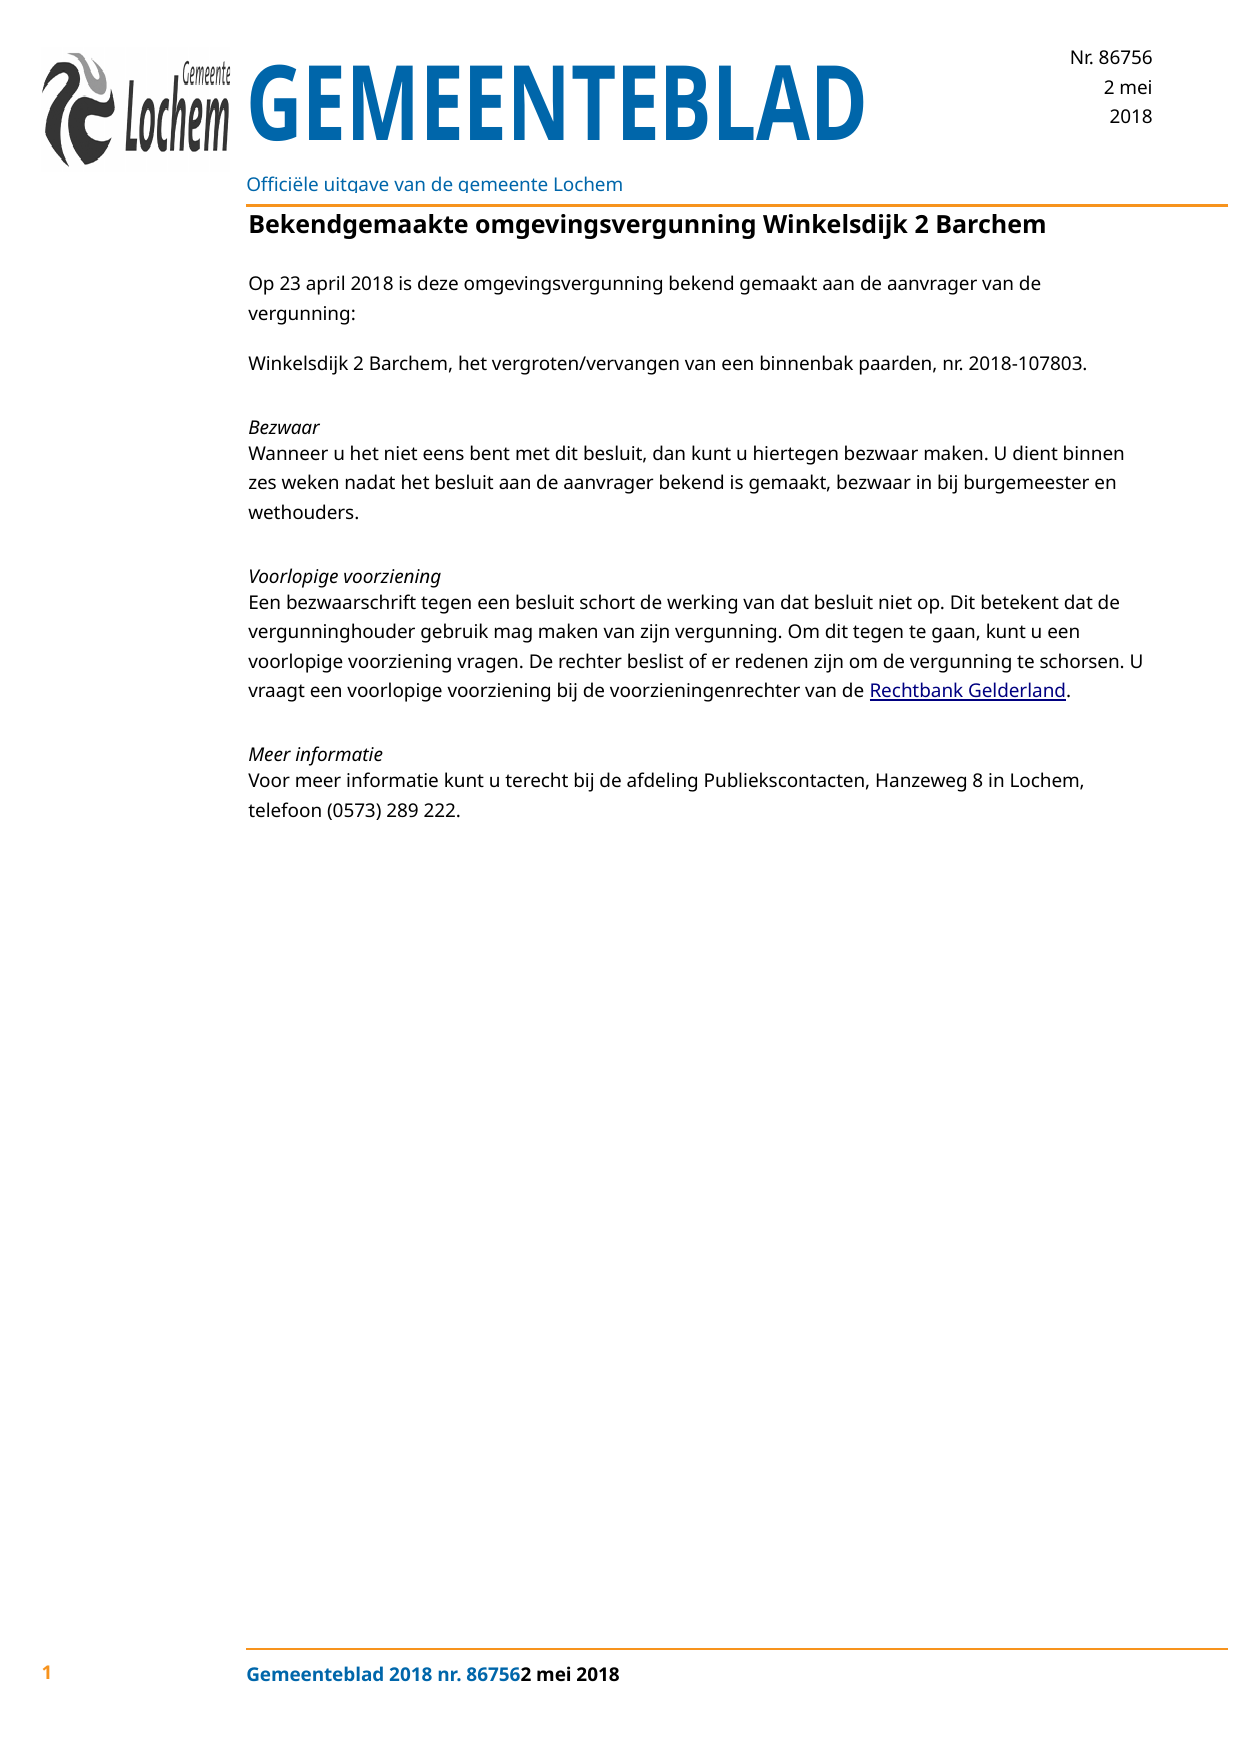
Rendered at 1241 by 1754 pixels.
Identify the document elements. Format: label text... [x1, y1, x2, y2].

text Op 23 april 2018 is deze omgevingsvergunning bekend gemaakt aan de aanvrager van de vergunning: [248, 270, 1152, 326]
text Meer informatie [248, 742, 1152, 767]
text Een bezwaarschrift tegen een besluit schort de werking van dat besluit niet op. Dit betekent dat de vergunninghouder gebruik mag maken van zijn vergunning. Om dit tegen te gaan, kunt u een voorlopige voorziening vragen. De rechter beslist of er redenen zijn om de vergunning te schorsen. U vraagt een voorlopige voorziening bij de voorzieningenrechter van de Rechtbank Gelderland. [248, 589, 1152, 703]
text Voorlopige voorziening [248, 563, 1152, 589]
text Bezwaar [248, 414, 1152, 440]
text Bekendgemaakte omgevingsvergunning Winkelsdijk 2 Barchem [248, 207, 1152, 241]
text Winkelsdijk 2 Barchem, het vergroten/vervangen van een binnenbak paarden, nr. 2018-107803. [248, 350, 1152, 376]
text Voor meer informatie kunt u terecht bij de afdeling Publiekscontacten, Hanzeweg 8 in Lochem, telefoon (0573) 289 222. [248, 767, 1152, 823]
picture [41, 47, 231, 172]
text Wanneer u het niet eens bent met dit besluit, dan kunt u hiertegen bezwaar maken. U dient binnen zes weken nadat het besluit aan de aanvrager bekend is gemaakt, bezwaar in bij burgemeester en wethouders. [248, 440, 1152, 525]
